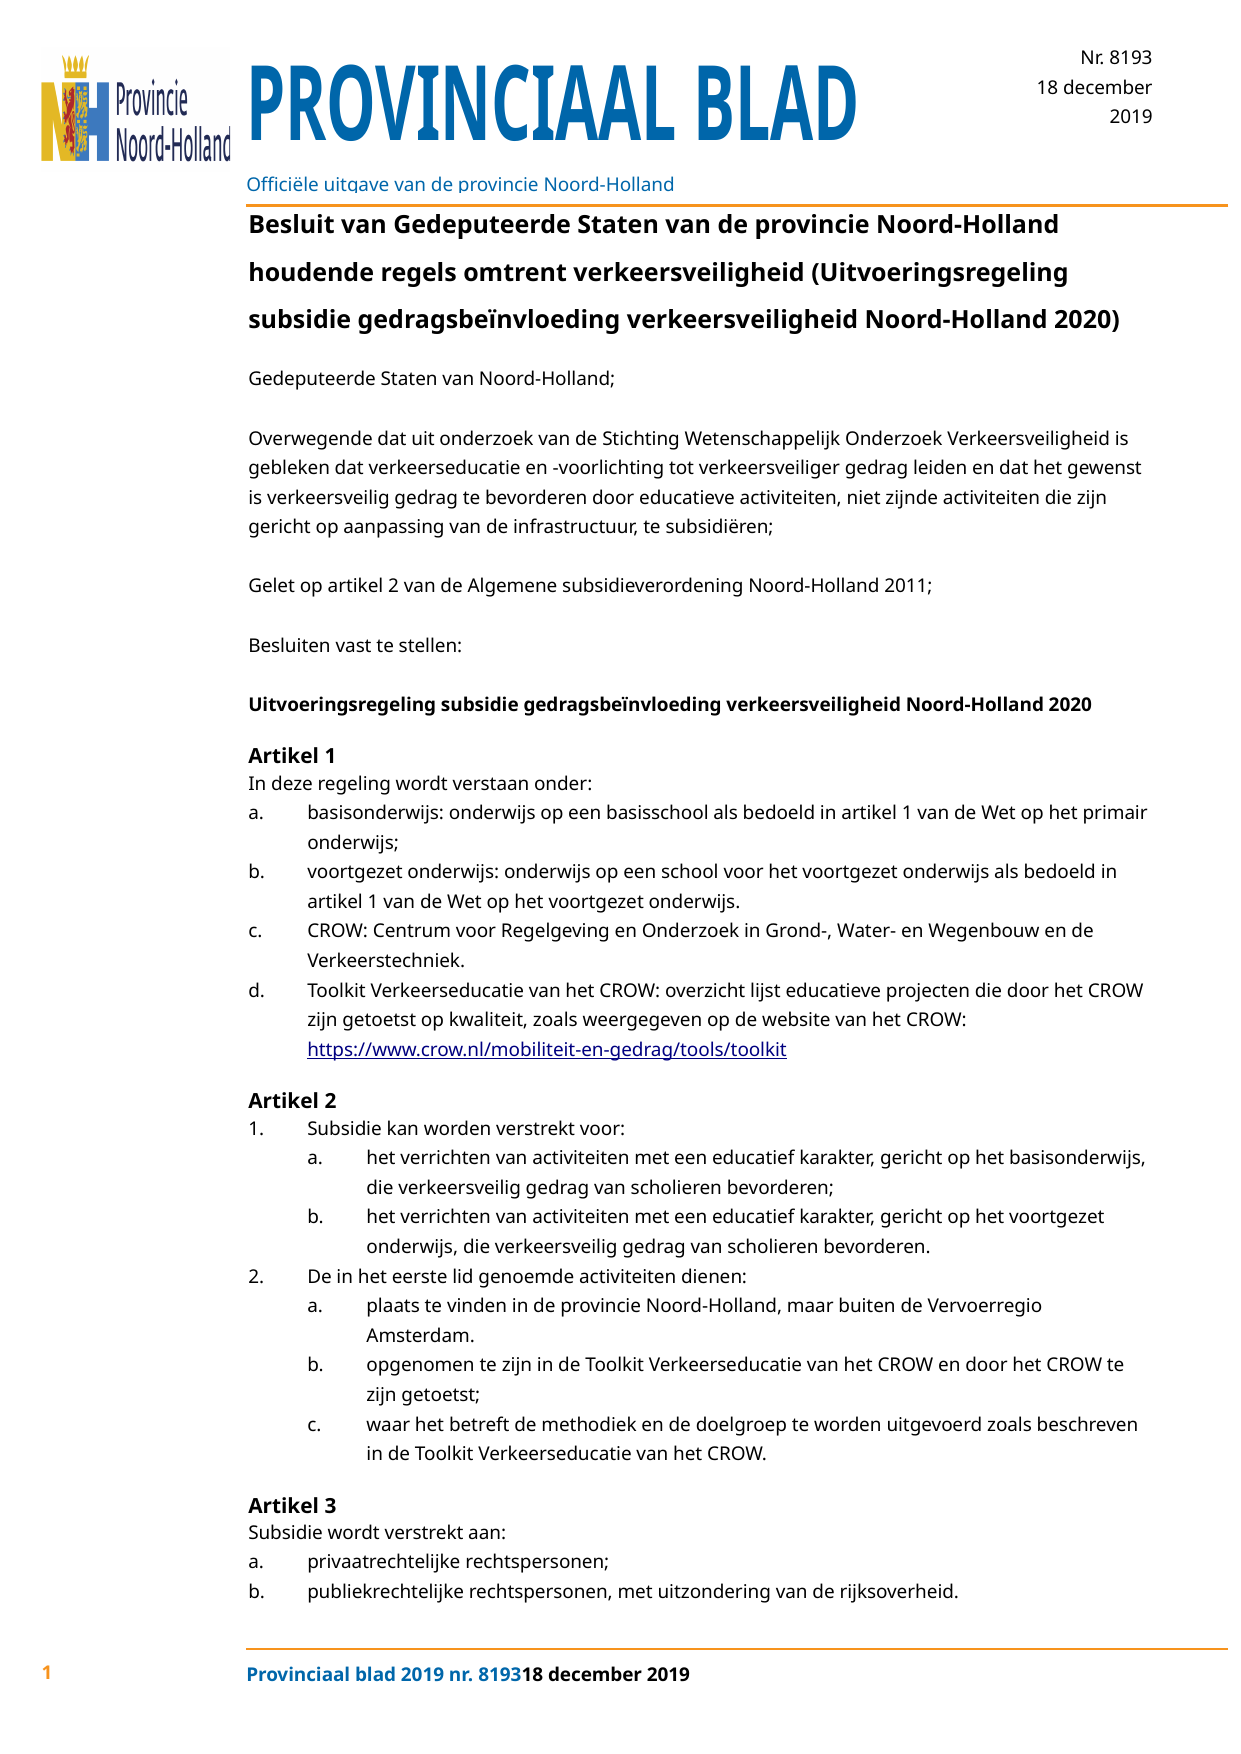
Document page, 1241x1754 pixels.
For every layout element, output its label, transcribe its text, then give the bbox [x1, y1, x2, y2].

list het verrichten van activiteiten met een educatief karakter, gericht op het basisonderwijs, die verkeersveilig gedrag van scholieren bevorderen; [307, 1144, 1152, 1200]
picture [41, 47, 231, 172]
text Gelet op artikel 2 van de Algemene subsidieverordening Noord-Holland 2011; [248, 573, 1152, 598]
text Uitvoeringsregeling subsidie gedragsbeïnvloeding verkeersveiligheid Noord-Holland 2020 [248, 691, 1152, 717]
text Artikel 1 [248, 741, 1152, 770]
list Toolkit Verkeerseducatie van het CROW: overzicht lijst educatieve projecten die door het CROW zijn getoetst op kwaliteit, zoals weergegeven op de website van het CROW: https://www.crow.nl/mobiliteit-en-gedrag/tools/toolkit [248, 977, 1152, 1062]
text Artikel 2 [248, 1086, 1152, 1115]
list voortgezet onderwijs: onderwijs op een school voor het voortgezet onderwijs als bedoeld in artikel 1 van de Wet op het voortgezet onderwijs. [248, 858, 1152, 914]
text In deze regeling wordt verstaan onder: [248, 770, 1152, 796]
list privaatrechtelijke rechtspersonen; [248, 1549, 1152, 1574]
list het verrichten van activiteiten met een educatief karakter, gericht op het voortgezet onderwijs, die verkeersveilig gedrag van scholieren bevorderen. [307, 1204, 1152, 1259]
list Subsidie kan worden verstrekt voor: [248, 1115, 1152, 1141]
text Besluit van Gedeputeerde Staten van de provincie Noord-Holland houdende regels omtrent verkeersveiligheid (Uitvoeringsregeling subsidie gedragsbeïnvloeding verkeersveiligheid Noord-Holland 2020) [248, 207, 1152, 336]
list CROW: Centrum voor Regelgeving en Onderzoek in Grond-, Water- en Wegenbouw en de Verkeerstechniek. [248, 918, 1152, 973]
text Besluiten vast te stellen: [248, 632, 1152, 657]
list De in het eerste lid genoemde activiteiten dienen: [248, 1263, 1152, 1288]
text Artikel 3 [248, 1491, 1152, 1519]
list waar het betreft de methodiek en de doelgroep te worden uitgevoerd zoals beschreven in de Toolkit Verkeerseducatie van het CROW. [307, 1411, 1152, 1466]
list basisonderwijs: onderwijs op een basisschool als bedoeld in artikel 1 van de Wet op het primair onderwijs; [248, 799, 1152, 855]
text Overwegende dat uit onderzoek van de Stichting Wetenschappelijk Onderzoek Verkeersveiligheid is gebleken dat verkeerseducatie en -voorlichting tot verkeersveiliger gedrag leiden en dat het gewenst is verkeersveilig gedrag te bevorderen door educatieve activiteiten, niet zijnde activiteiten die zijn gericht op aanpassing van de infrastructuur, te subsidiëren; [248, 425, 1152, 539]
list publiekrechtelijke rechtspersonen, met uitzondering van de rijksoverheid. [248, 1578, 1152, 1604]
text Subsidie wordt verstrekt aan: [248, 1519, 1152, 1545]
list plaats te vinden in de provincie Noord-Holland, maar buiten de Vervoerregio Amsterdam. [307, 1292, 1152, 1348]
text Gedeputeerde Staten van Noord-Holland; [248, 366, 1152, 391]
list opgenomen te zijn in de Toolkit Verkeerseducatie van het CROW en door het CROW te zijn getoetst; [307, 1352, 1152, 1407]
